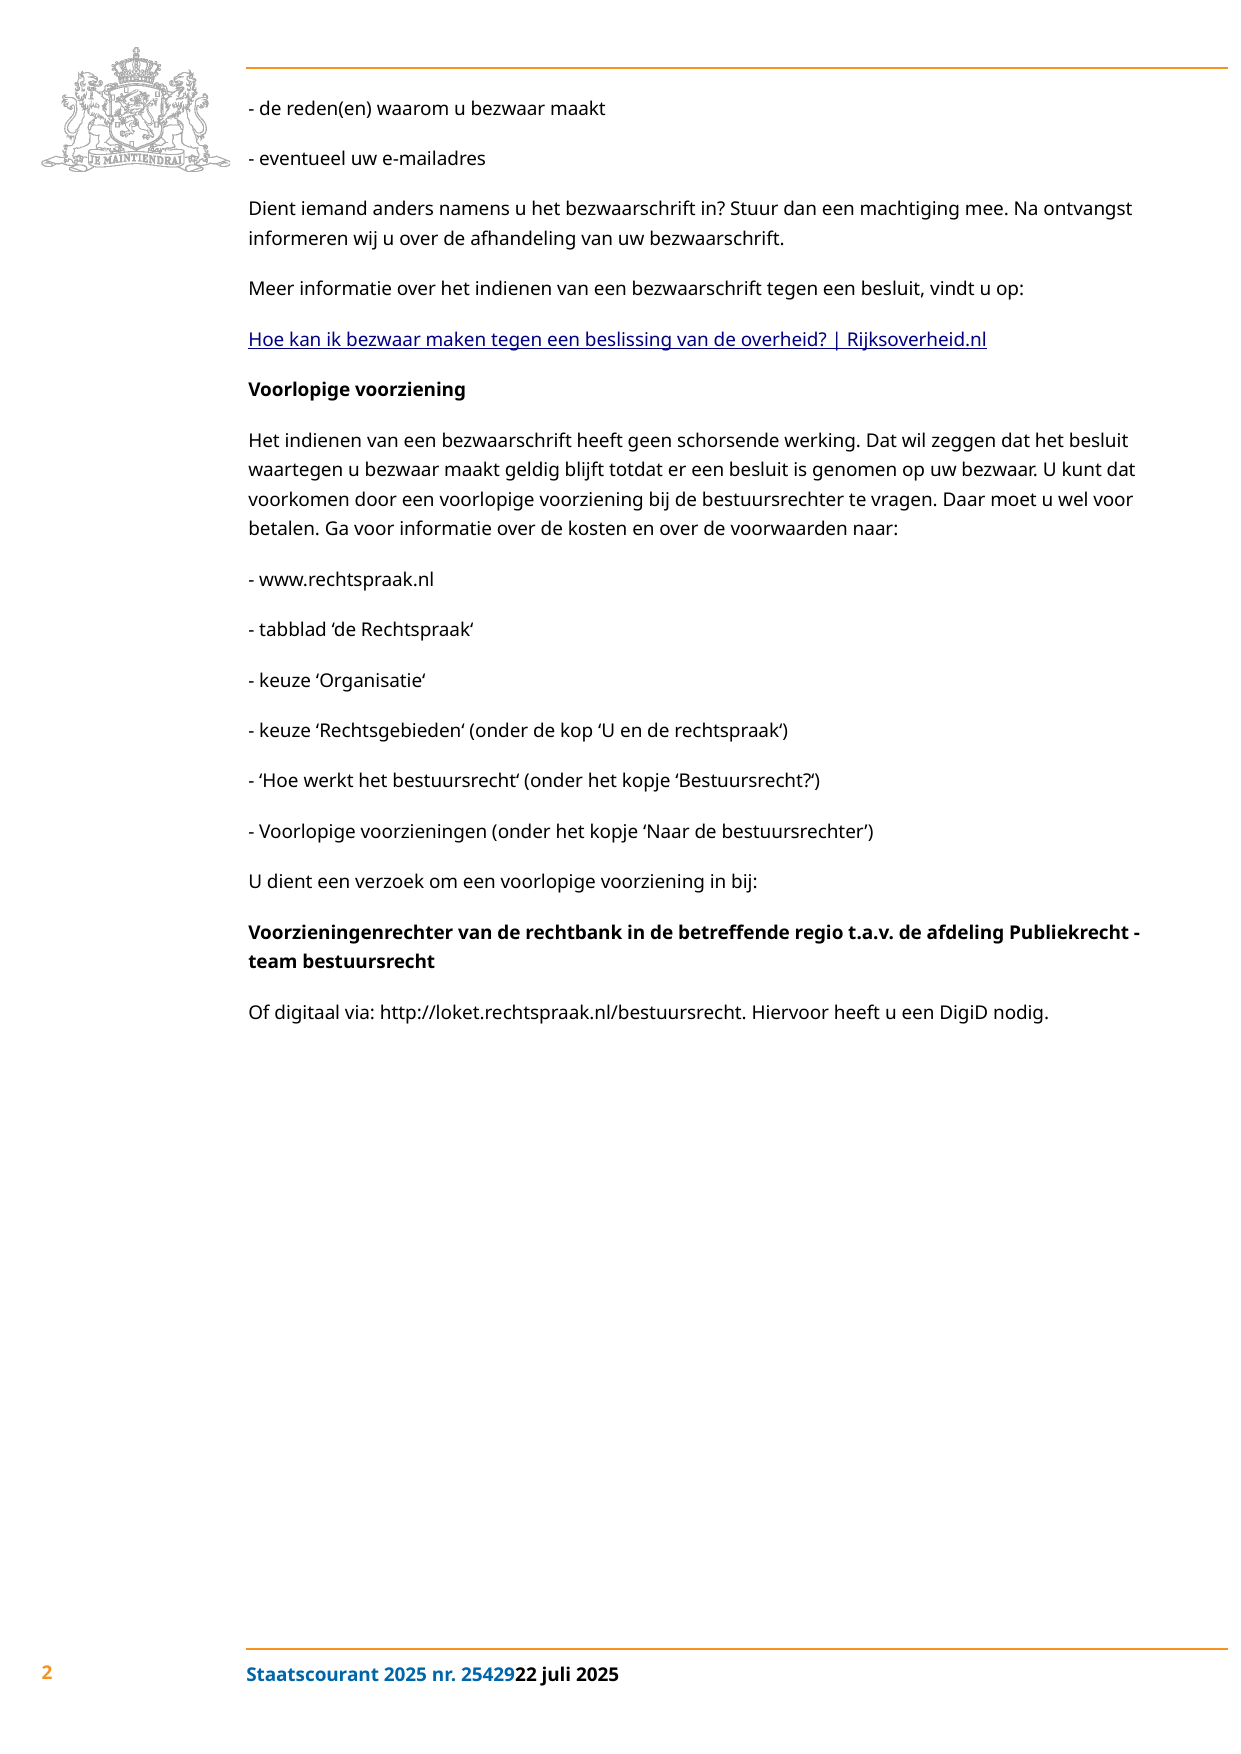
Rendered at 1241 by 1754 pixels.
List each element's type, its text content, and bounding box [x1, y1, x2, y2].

text - Voorlopige voorzieningen (onder het kopje ‘Naar de bestuursrechter’) [248, 818, 1152, 844]
text - de reden(en) waarom u bezwaar maakt [248, 95, 1152, 121]
text - tabblad ‘de Rechtspraak‘ [248, 616, 1152, 642]
text Voorzieningenrechter van de rechtbank in de betreffende regio t.a.v. de afdeling Publiekrecht - team bestuursrecht [248, 919, 1152, 974]
text Dient iemand anders namens u het bezwaarschrift in? Stuur dan een machtiging mee. Na ontvangst informeren wij u over de afhandeling van uw bezwaarschrift. [248, 196, 1152, 251]
text Meer informatie over het indienen van een bezwaarschrift tegen een besluit, vindt u op: [248, 276, 1152, 301]
text Voorlopige voorziening [248, 376, 1152, 402]
text Het indienen van een bezwaarschrift heeft geen schorsende werking. Dat wil zeggen dat het besluit waartegen u bezwaar maakt geldig blijft totdat er een besluit is genomen op uw bezwaar. U kunt dat voorkomen door een voorlopige voorziening bij de bestuursrechter te vragen. Daar moet u wel voor betalen. Ga voor informatie over de kosten en over de voorwaarden naar: [248, 427, 1152, 541]
text - keuze ‘Rechtsgebieden‘ (onder de kop ‘U en de rechtspraak‘) [248, 717, 1152, 743]
text - ‘Hoe werkt het bestuursrecht‘ (onder het kopje ‘Bestuursrecht?‘) [248, 768, 1152, 793]
text - www.rechtspraak.nl [248, 566, 1152, 592]
text Hoe kan ik bezwaar maken tegen een beslissing van de overheid? | Rijksoverheid.nl [248, 326, 1152, 352]
picture [41, 47, 231, 172]
text - eventueel uw e-mailadres [248, 145, 1152, 171]
text U dient een verzoek om een voorlopige voorziening in bij: [248, 868, 1152, 894]
text Of digitaal via: http://loket.rechtspraak.nl/bestuursrecht. Hiervoor heeft u een DigiD nodig. [248, 999, 1152, 1025]
text - keuze ‘Organisatie‘ [248, 667, 1152, 693]
